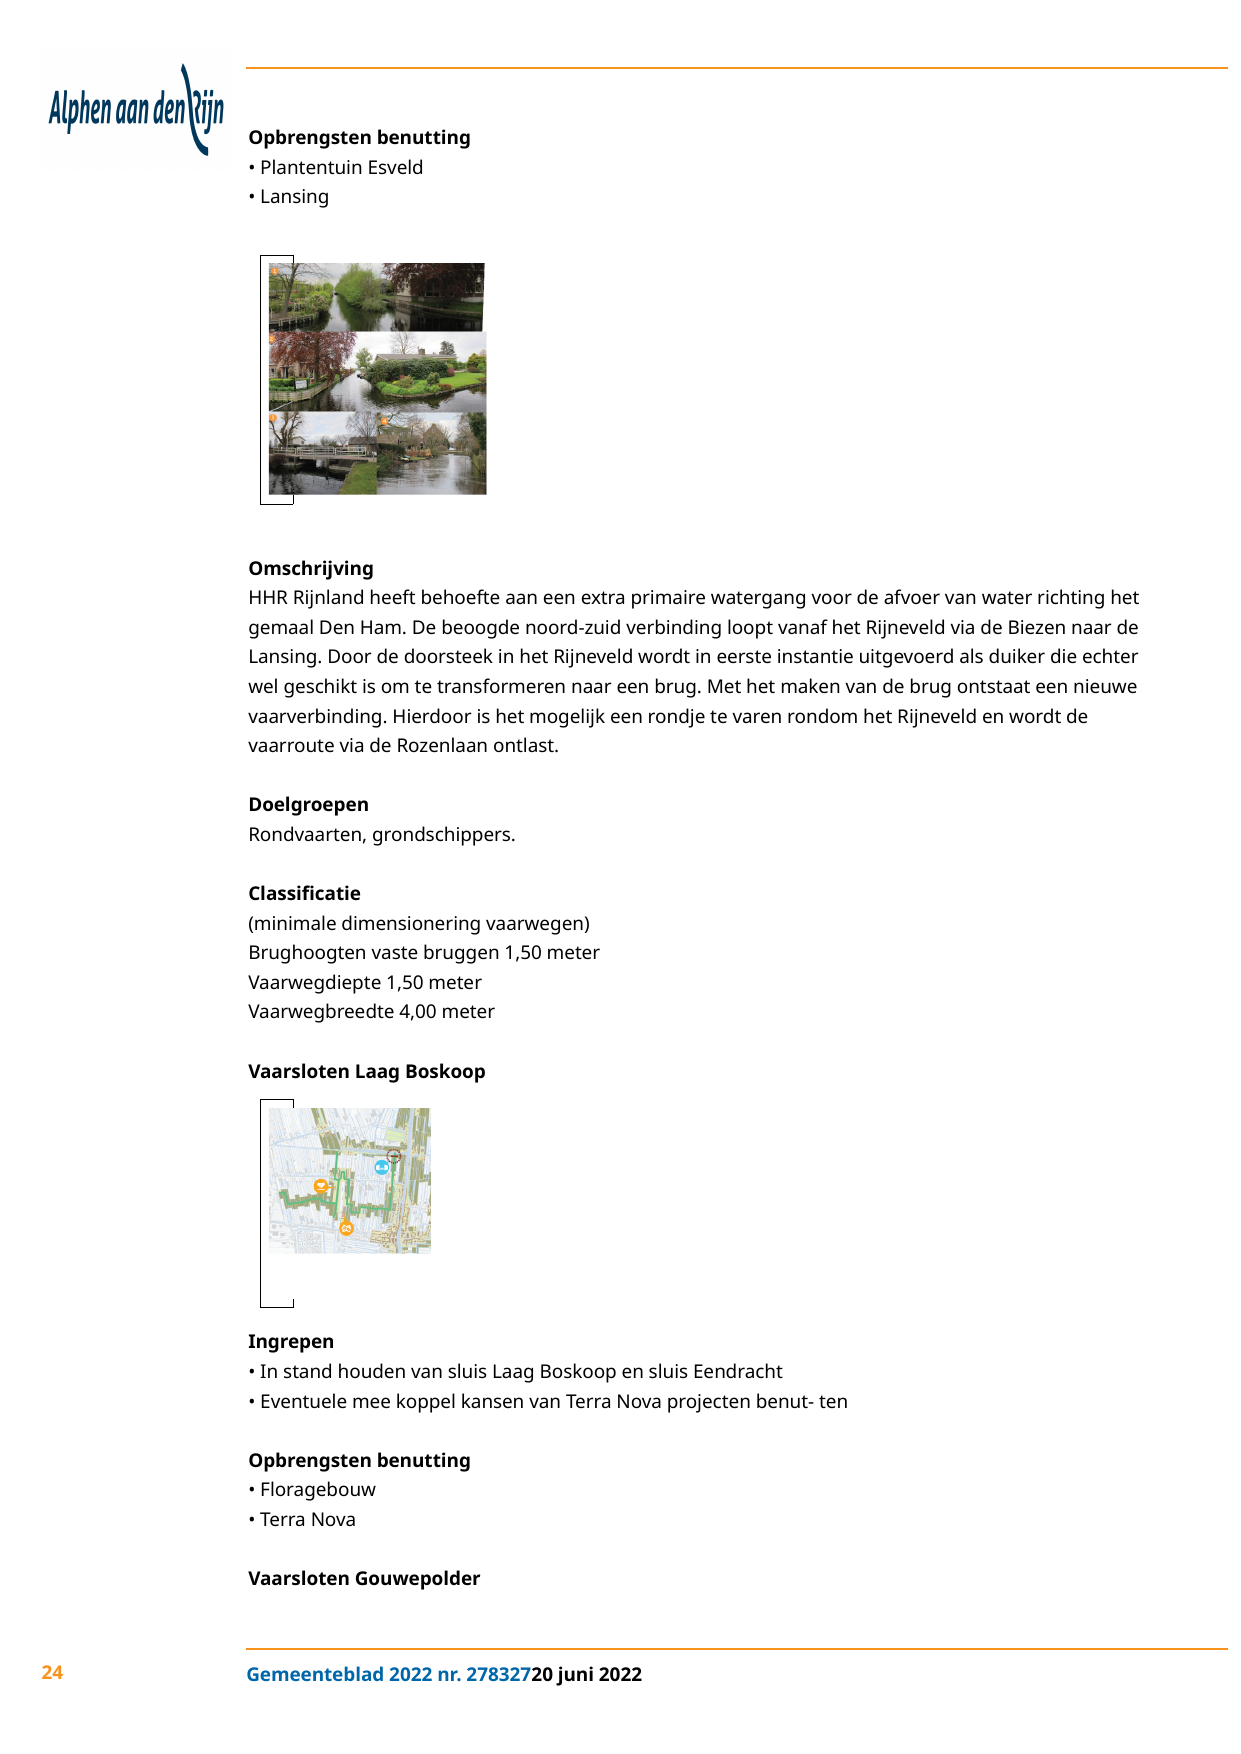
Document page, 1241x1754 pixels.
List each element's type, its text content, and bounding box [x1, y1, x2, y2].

picture [41, 47, 231, 172]
text • Plantentuin Esveld [248, 154, 1152, 180]
text • In stand houden van sluis Laag Boskoop en sluis Eendracht [248, 1358, 1152, 1384]
text • Lansing [248, 183, 1152, 209]
text Rondvaarten, grondschippers. [248, 821, 1152, 847]
picture [268, 1108, 742, 1299]
text Vaarsloten Gouwepolder [248, 1565, 1152, 1591]
text Omschrijving [248, 555, 1152, 581]
picture [268, 263, 742, 495]
text Opbrengsten benutting [248, 1447, 1152, 1473]
text Brughoogten vaste bruggen 1,50 meter [248, 939, 1152, 965]
text • Terra Nova [248, 1506, 1152, 1532]
text • Floragebouw [248, 1477, 1152, 1502]
text Vaarsloten Laag Boskoop [248, 1058, 1152, 1083]
text Classificatie [248, 880, 1152, 906]
text (minimale dimensionering vaarwegen) [248, 910, 1152, 936]
text • Eventuele mee koppel kansen van Terra Nova projecten benut- ten [248, 1388, 1152, 1414]
text Vaarwegdiepte 1,50 meter [248, 969, 1152, 995]
text Opbrengsten benutting [248, 124, 1152, 150]
text Doelgroepen [248, 792, 1152, 817]
text Vaarwegbreedte 4,00 meter [248, 999, 1152, 1024]
text HHR Rijnland heeft behoefte aan een extra primaire watergang voor de afvoer van water richting het gemaal Den Ham. De beoogde noord-zuid verbinding loopt vanaf het Rijneveld via de Biezen naar de Lansing. Door de doorsteek in het Rijneveld wordt in eerste instantie uitgevoerd als duiker die echter wel geschikt is om te transformeren naar een brug. Met het maken van de brug ontstaat een nieuwe vaarverbinding. Hierdoor is het mogelijk een rondje te varen rondom het Rijneveld en wordt de vaarroute via de Rozenlaan ontlast. [248, 584, 1152, 758]
text Ingrepen [248, 1329, 1152, 1354]
